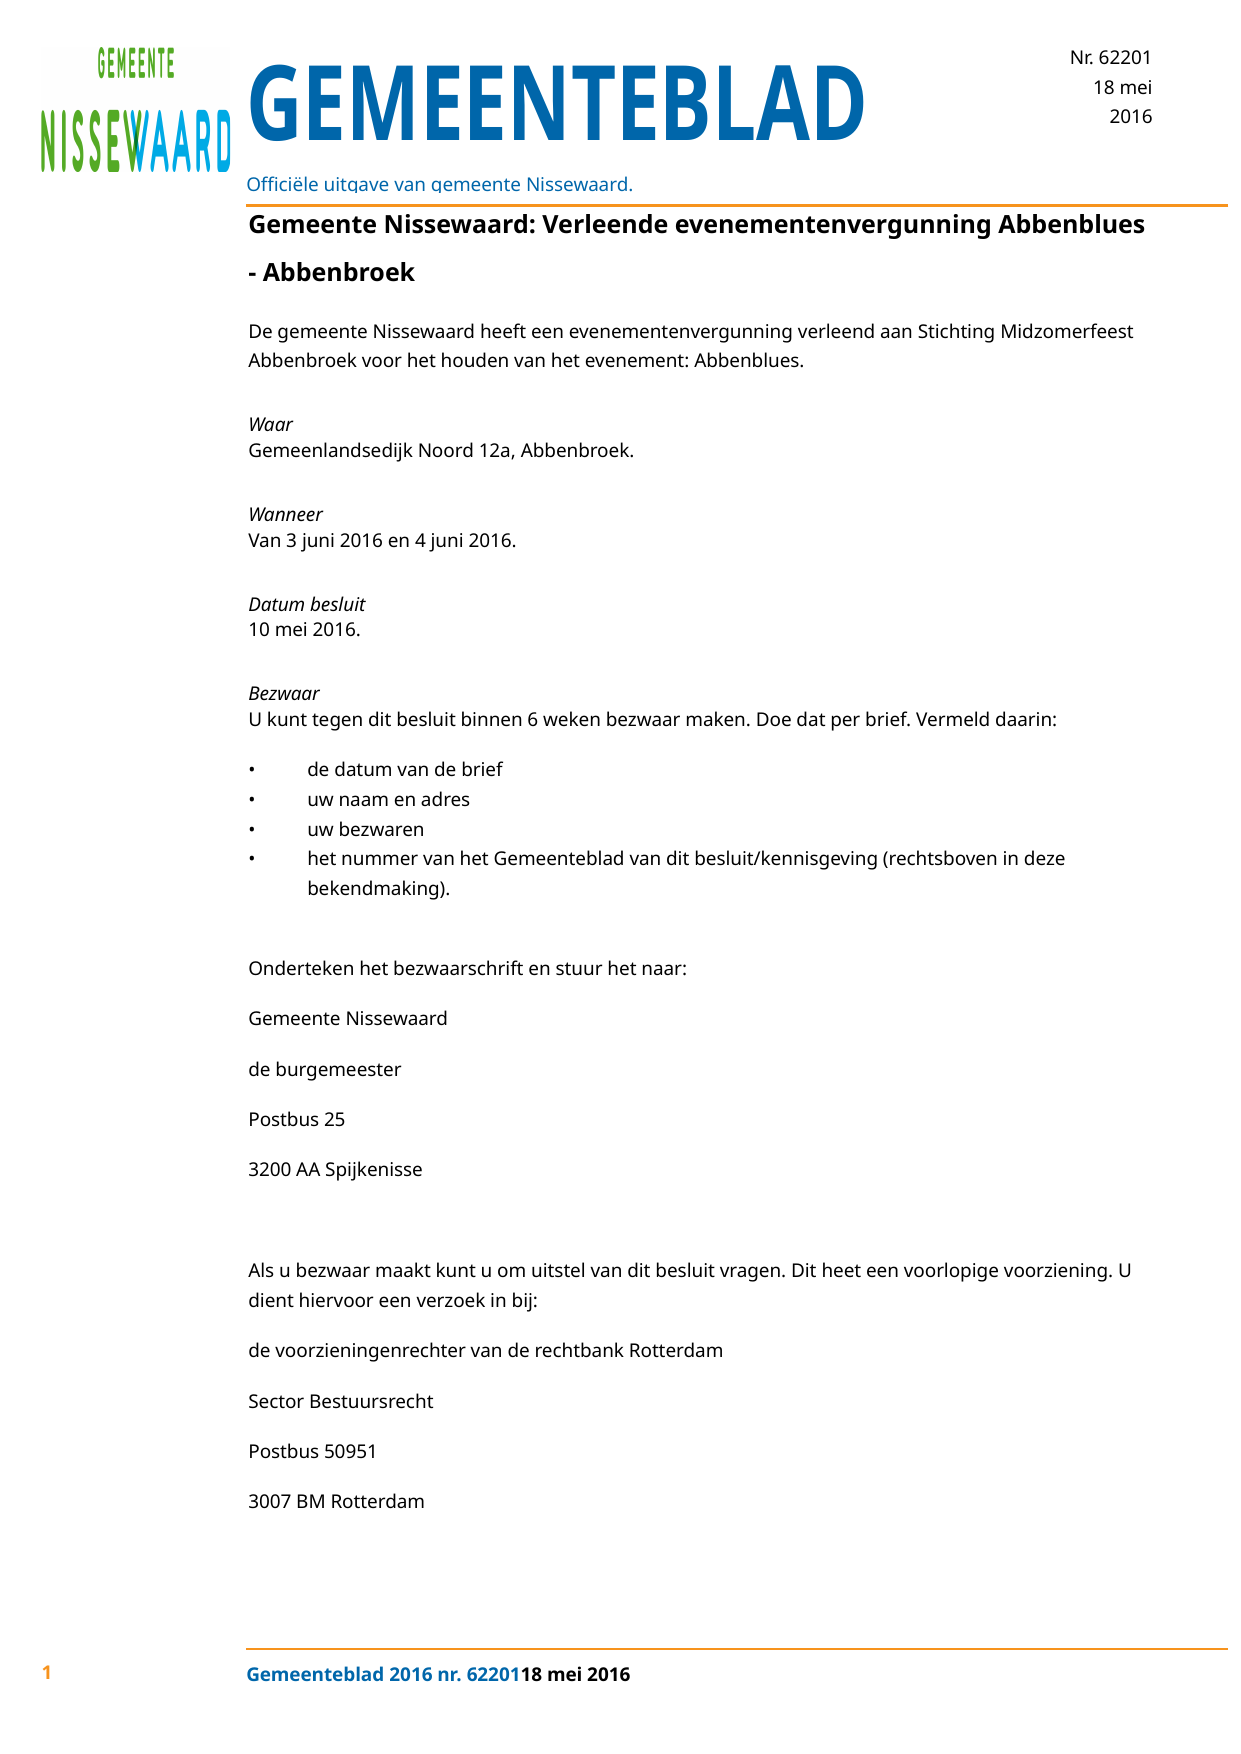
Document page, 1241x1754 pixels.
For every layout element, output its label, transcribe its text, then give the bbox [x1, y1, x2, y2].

text Waar [248, 411, 1152, 437]
text U kunt tegen dit besluit binnen 6 weken bezwaar maken. Doe dat per brief. Vermeld daarin: [248, 706, 1152, 732]
picture [200, 151, 206, 172]
text Wanneer [248, 501, 1152, 527]
text de voorzieningenrechter van de rechtbank Rotterdam [248, 1337, 1152, 1363]
text Gemeente Nissewaard [248, 1005, 1152, 1031]
text Onderteken het bezwaarschrift en stuur het naar: [248, 955, 1152, 981]
list uw naam en adres [248, 786, 1152, 812]
text Datum besluit [248, 591, 1152, 617]
picture [41, 47, 231, 172]
picture [201, 122, 206, 138]
picture [222, 122, 227, 160]
text Bezwaar [248, 681, 1152, 706]
text Gemeenlandsedijk Noord 12a, Abbenbroek. [248, 437, 1152, 463]
list het nummer van het Gemeenteblad van dit besluit/kennisgeving (rechtsboven in deze bekendmaking). [248, 845, 1152, 901]
text Van 3 juni 2016 en 4 juni 2016. [248, 527, 1152, 553]
text 3007 BM Rotterdam [248, 1489, 1152, 1514]
text Als u bezwaar maakt kunt u om uitstel van dit besluit vragen. Dit heet een voorlopige voorziening. U dient hiervoor een verzoek in bij: [248, 1257, 1152, 1313]
text Postbus 50951 [248, 1438, 1152, 1464]
picture [154, 157, 165, 172]
text De gemeente Nissewaard heeft een evenementenvergunning verleend aan Stichting Midzomerfeest Abbenbroek voor het houden van het evenement: Abbenblues. [248, 318, 1152, 373]
list de datum van de brief [248, 757, 1152, 782]
text Postbus 25 [248, 1106, 1152, 1132]
text 3200 AA Spijkenisse [248, 1157, 1152, 1182]
text 10 mei 2016. [248, 617, 1152, 642]
text Sector Bestuursrecht [248, 1388, 1152, 1414]
text de burgemeester [248, 1056, 1152, 1082]
text Gemeente Nissewaard: Verleende evenementenvergunning Abbenblues - Abbenbroek [248, 207, 1152, 288]
picture [176, 157, 187, 172]
list uw bezwaren [248, 816, 1152, 842]
